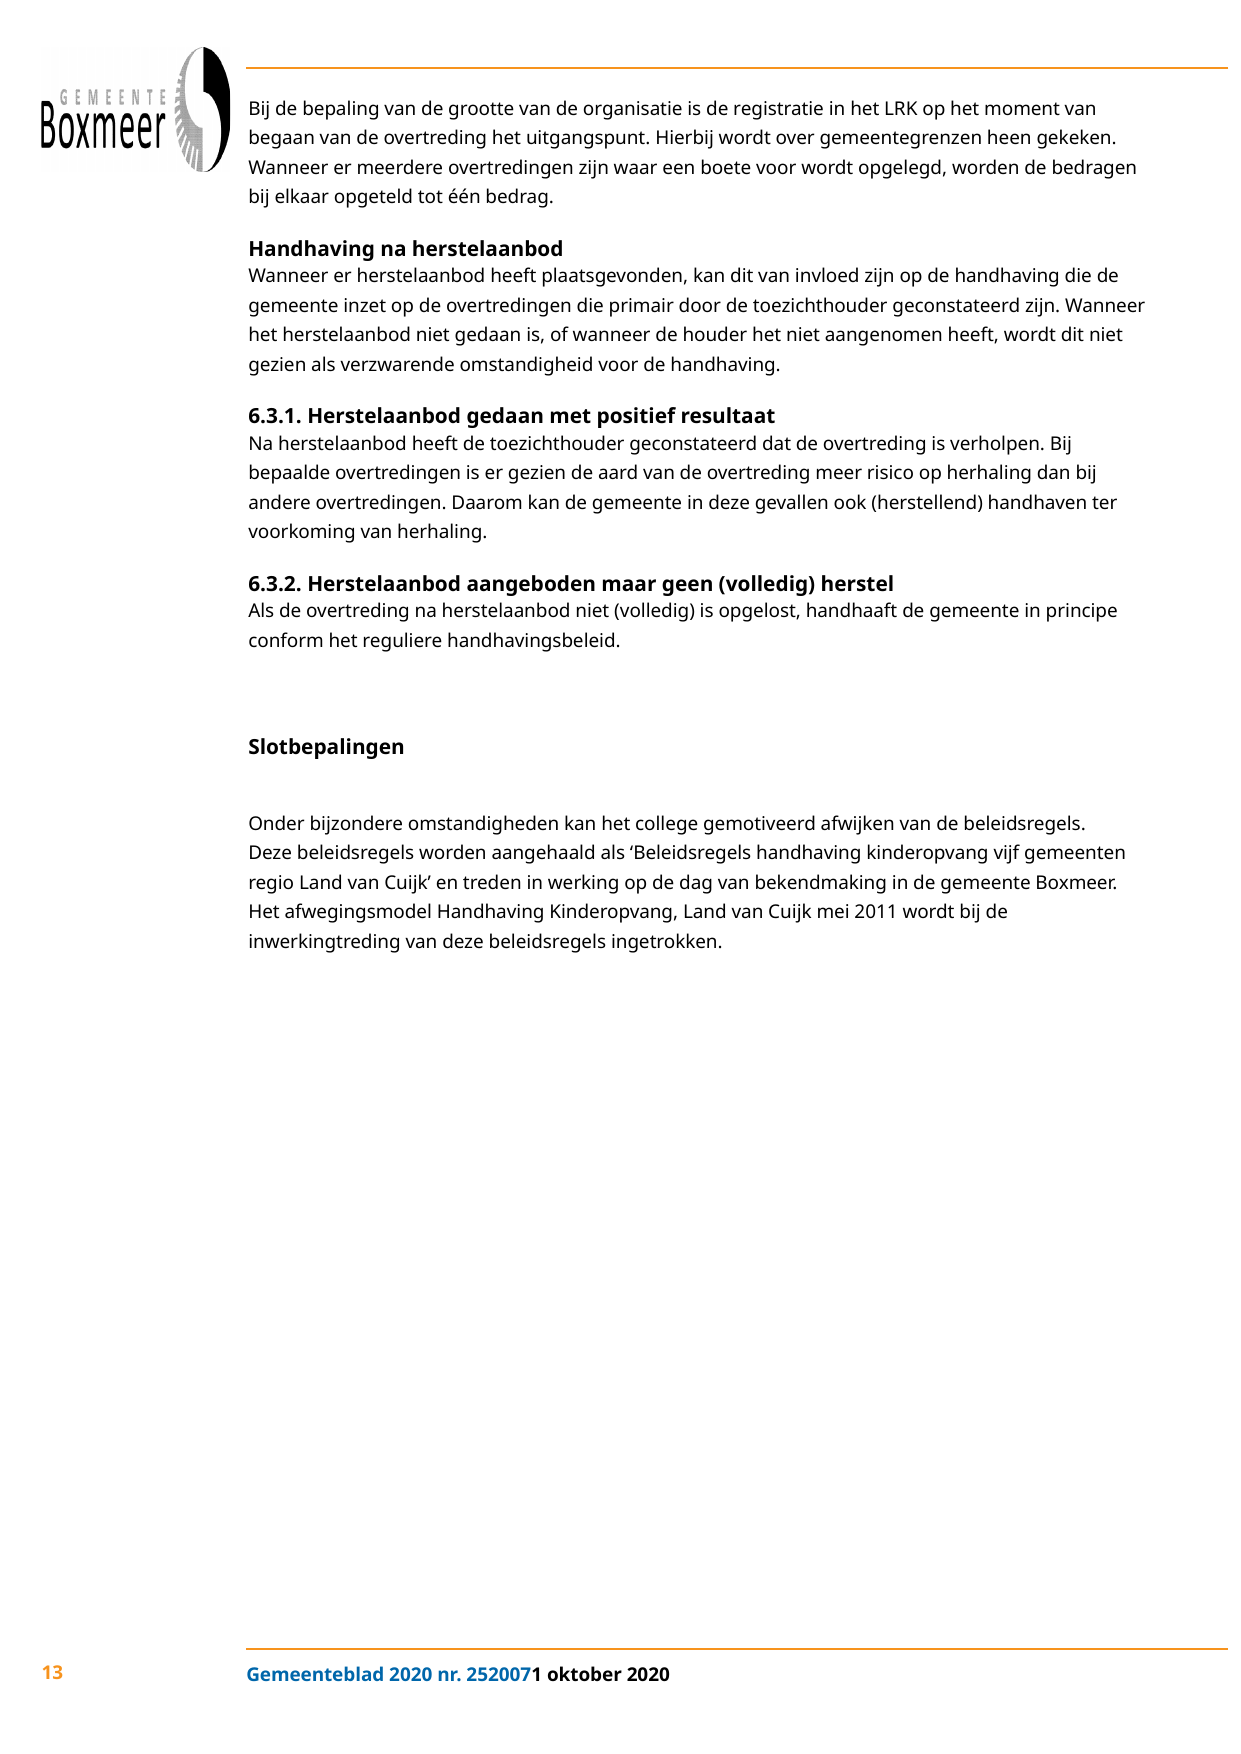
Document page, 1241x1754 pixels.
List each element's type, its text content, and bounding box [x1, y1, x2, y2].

text Onder bijzondere omstandigheden kan het college gemotiveerd afwijken van de beleidsregels. [248, 810, 1152, 835]
text Slotbepalingen [248, 732, 1152, 760]
text Bij de bepaling van de grootte van de organisatie is de registratie in het LRK op het moment van begaan van de overtreding het uitgangspunt. Hierbij wordt over gemeentegrenzen heen gekeken. Wanneer er meerdere overtredingen zijn waar een boete voor wordt opgelegd, worden de bedragen bij elkaar opgeteld tot één bedrag. [248, 95, 1152, 209]
text Deze beleidsregels worden aangehaald als ‘Beleidsregels handhaving kinderopvang vijf gemeenten regio Land van Cuijk’ en treden in werking op de dag van bekendmaking in de gemeente Boxmeer. Het afwegingsmodel Handhaving Kinderopvang, Land van Cuijk mei 2011 wordt bij de inwerkingtreding van deze beleidsregels ingetrokken. [248, 839, 1152, 954]
text Handhaving na herstelaanbod [248, 234, 1152, 262]
text 6.3.1. Herstelaanbod gedaan met positief resultaat [248, 402, 1152, 430]
text Na herstelaanbod heeft de toezichthouder geconstateerd dat de overtreding is verholpen. Bij bepaalde overtredingen is er gezien de aard van de overtreding meer risico op herhaling dan bij andere overtredingen. Daarom kan de gemeente in deze gevallen ook (herstellend) handhaven ter voorkoming van herhaling. [248, 430, 1152, 544]
text 6.3.2. Herstelaanbod aangeboden maar geen (volledig) herstel [248, 569, 1152, 598]
text Wanneer er herstelaanbod heeft plaatsgevonden, kan dit van invloed zijn op de handhaving die de gemeente inzet op de overtredingen die primair door de toezichthouder geconstateerd zijn. Wanneer het herstelaanbod niet gedaan is, of wanneer de houder het niet aangenomen heeft, wordt dit niet gezien als verzwarende omstandigheid voor de handhaving. [248, 262, 1152, 377]
text Als de overtreding na herstelaanbod niet (volledig) is opgelost, handhaaft de gemeente in principe conform het reguliere handhavingsbeleid. [248, 598, 1152, 653]
picture [41, 47, 231, 172]
